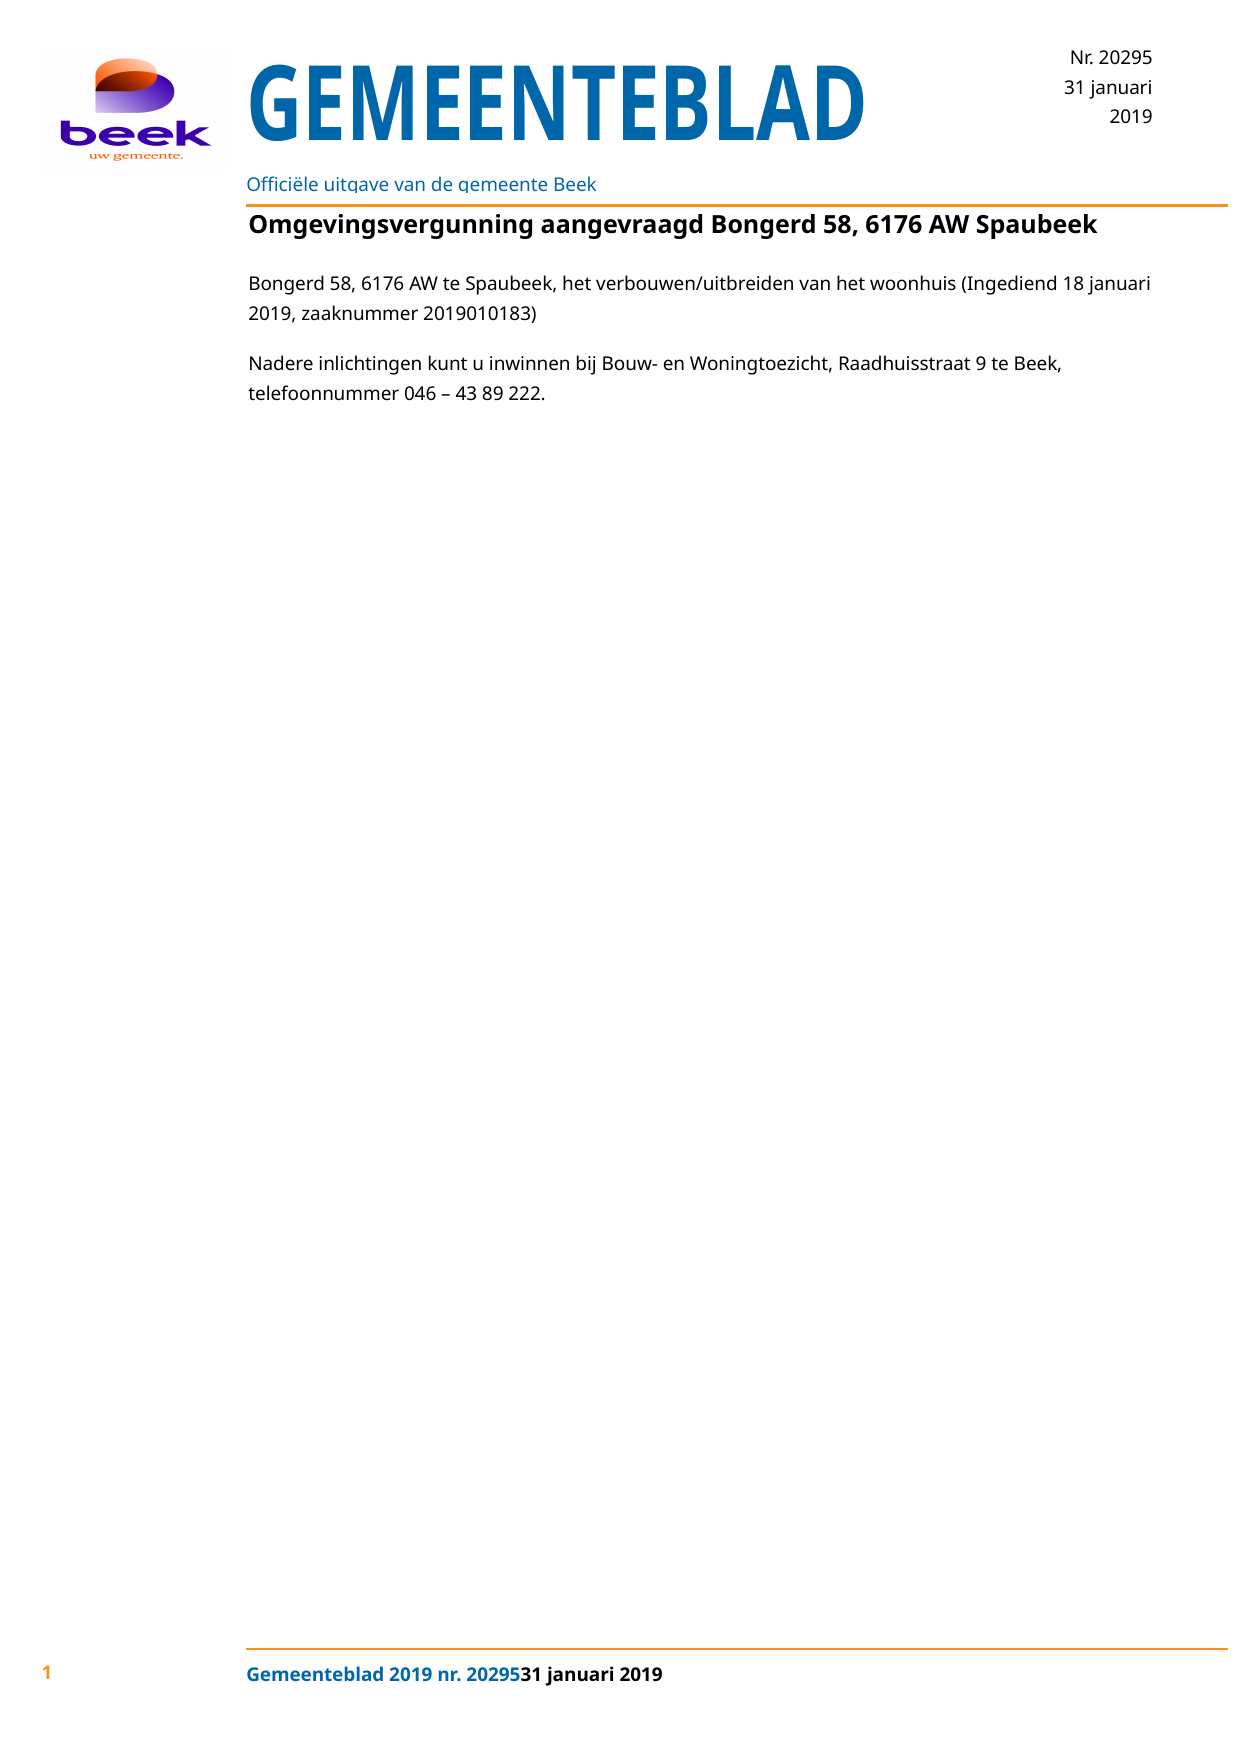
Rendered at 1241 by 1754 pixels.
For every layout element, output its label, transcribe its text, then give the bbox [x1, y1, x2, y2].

picture [41, 47, 231, 172]
text Omgevingsvergunning aangevraagd Bongerd 58, 6176 AW Spaubeek [248, 207, 1152, 241]
text Bongerd 58, 6176 AW te Spaubeek, het verbouwen/uitbreiden van het woonhuis (Ingediend 18 januari 2019, zaaknummer 2019010183) [248, 270, 1152, 326]
text Nadere inlichtingen kunt u inwinnen bij Bouw- en Woningtoezicht, Raadhuisstraat 9 te Beek, telefoonnummer 046 – 43 89 222. [248, 350, 1152, 406]
